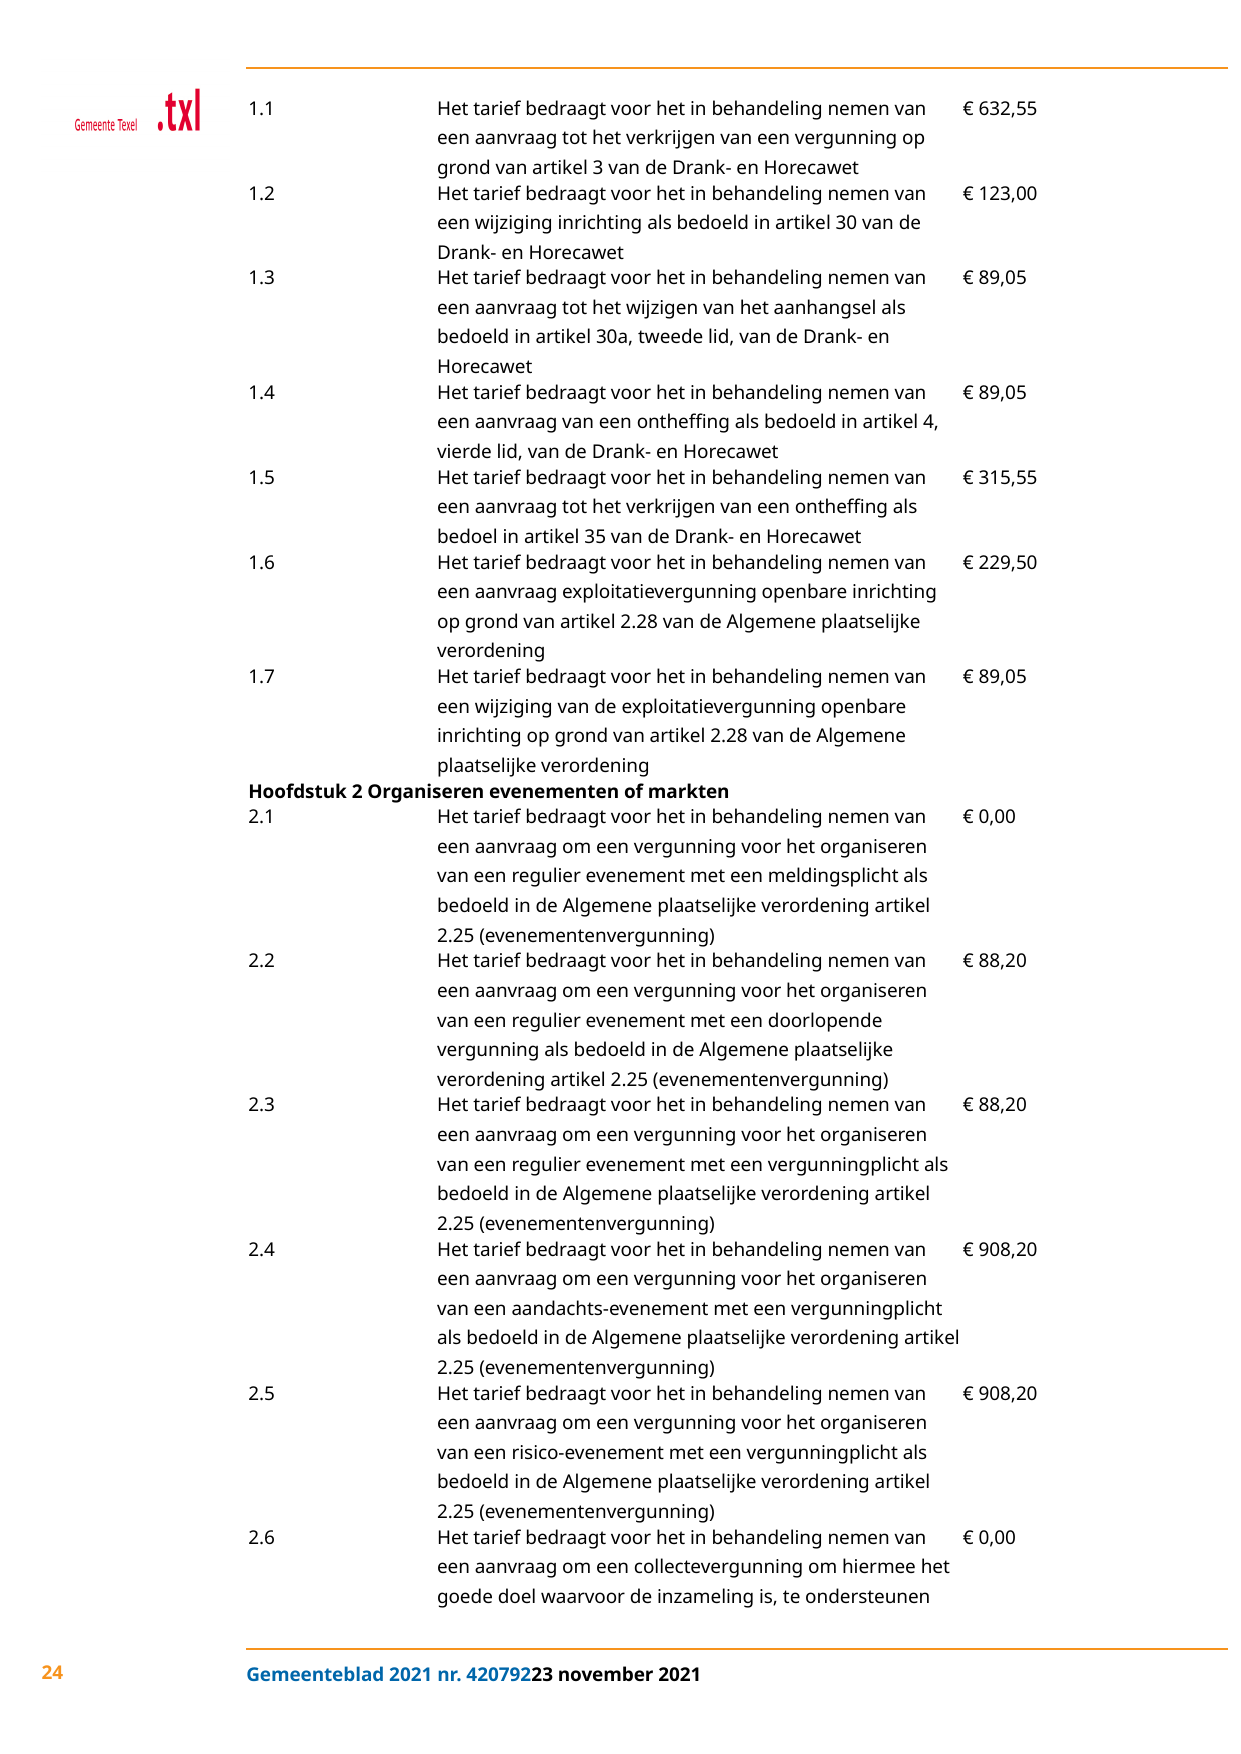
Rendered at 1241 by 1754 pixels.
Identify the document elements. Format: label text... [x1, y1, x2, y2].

table_cell Het tarief bedraagt voor het in behandeling nemen van een aanvraag om een vergunning voor het organiseren van een aandachts-evenement met een vergunningplicht als bedoeld in de Algemene plaatselijke verordening artikel 2.25 (evenementenvergunning) [437, 1236, 963, 1380]
table_cell Het tarief bedraagt voor het in behandeling nemen van een aanvraag om een vergunning voor het organiseren van een regulier evenement met een doorlopende vergunning als bedoeld in de Algemene plaatselijke verordening artikel 2.25 (evenementenvergunning) [437, 948, 963, 1092]
table_cell Het tarief bedraagt voor het in behandeling nemen van een aanvraag om een vergunning voor het organiseren van een regulier evenement met een vergunningplicht als bedoeld in de Algemene plaatselijke verordening artikel 2.25 (evenementenvergunning) [437, 1092, 963, 1236]
table_cell € 0,00 [963, 1524, 1152, 1609]
table_cell 1.4 [248, 379, 437, 464]
table_cell € 89,05 [963, 265, 1152, 379]
table_cell Het tarief bedraagt voor het in behandeling nemen van een aanvraag tot het verkrijgen van een vergunning op grond van artikel 3 van de Drank- en Horecawet [437, 95, 963, 180]
table_cell € 632,55 [963, 95, 1152, 180]
picture [41, 47, 231, 172]
table_cell 2.5 [248, 1380, 437, 1524]
table_cell 1.6 [248, 549, 437, 663]
table_cell Hoofdstuk 2 Organiseren evenementen of markten [248, 778, 1152, 803]
table_cell 1.1 [248, 95, 437, 180]
table_cell € 229,50 [963, 549, 1152, 663]
table_cell Het tarief bedraagt voor het in behandeling nemen van een aanvraag exploitatievergunning openbare inrichting op grond van artikel 2.28 van de Algemene plaatselijke verordening [437, 549, 963, 663]
table_cell Het tarief bedraagt voor het in behandeling nemen van een aanvraag van een ontheffing als bedoeld in artikel 4, vierde lid, van de Drank- en Horecawet [437, 379, 963, 464]
table_cell € 315,55 [963, 464, 1152, 549]
table_cell 2.4 [248, 1236, 437, 1380]
table_cell 1.7 [248, 663, 437, 778]
table_cell Het tarief bedraagt voor het in behandeling nemen van een aanvraag tot het wijzigen van het aanhangsel als bedoeld in artikel 30a, tweede lid, van de Drank- en Horecawet [437, 265, 963, 379]
table_cell € 89,05 [963, 663, 1152, 778]
table_cell 2.6 [248, 1524, 437, 1609]
table_cell 1.3 [248, 265, 437, 379]
table_cell € 88,20 [963, 948, 1152, 1092]
table_cell 2.3 [248, 1092, 437, 1236]
table_cell 2.1 [248, 804, 437, 948]
table_cell Het tarief bedraagt voor het in behandeling nemen van een aanvraag om een collectevergunning om hiermee het goede doel waarvoor de inzameling is, te ondersteunen [437, 1524, 963, 1609]
table_cell Het tarief bedraagt voor het in behandeling nemen van een aanvraag om een vergunning voor het organiseren van een regulier evenement met een meldingsplicht als bedoeld in de Algemene plaatselijke verordening artikel 2.25 (evenementenvergunning) [437, 804, 963, 948]
table_cell € 0,00 [963, 804, 1152, 948]
table_cell 1.5 [248, 464, 437, 549]
table_cell € 908,20 [963, 1236, 1152, 1380]
table_cell Het tarief bedraagt voor het in behandeling nemen van een aanvraag om een vergunning voor het organiseren van een risico-evenement met een vergunningplicht als bedoeld in de Algemene plaatselijke verordening artikel 2.25 (evenementenvergunning) [437, 1380, 963, 1524]
table_cell Het tarief bedraagt voor het in behandeling nemen van een wijziging inrichting als bedoeld in artikel 30 van de Drank- en Horecawet [437, 180, 963, 264]
table_cell € 89,05 [963, 379, 1152, 464]
table_cell Het tarief bedraagt voor het in behandeling nemen van een aanvraag tot het verkrijgen van een ontheffing als bedoel in artikel 35 van de Drank- en Horecawet [437, 464, 963, 549]
table_cell 1.2 [248, 180, 437, 264]
table_cell € 123,00 [963, 180, 1152, 264]
table_cell € 908,20 [963, 1380, 1152, 1524]
table_cell 2.2 [248, 948, 437, 1092]
table_cell € 88,20 [963, 1092, 1152, 1236]
table_cell Het tarief bedraagt voor het in behandeling nemen van een wijziging van de exploitatievergunning openbare inrichting op grond van artikel 2.28 van de Algemene plaatselijke verordening [437, 663, 963, 778]
